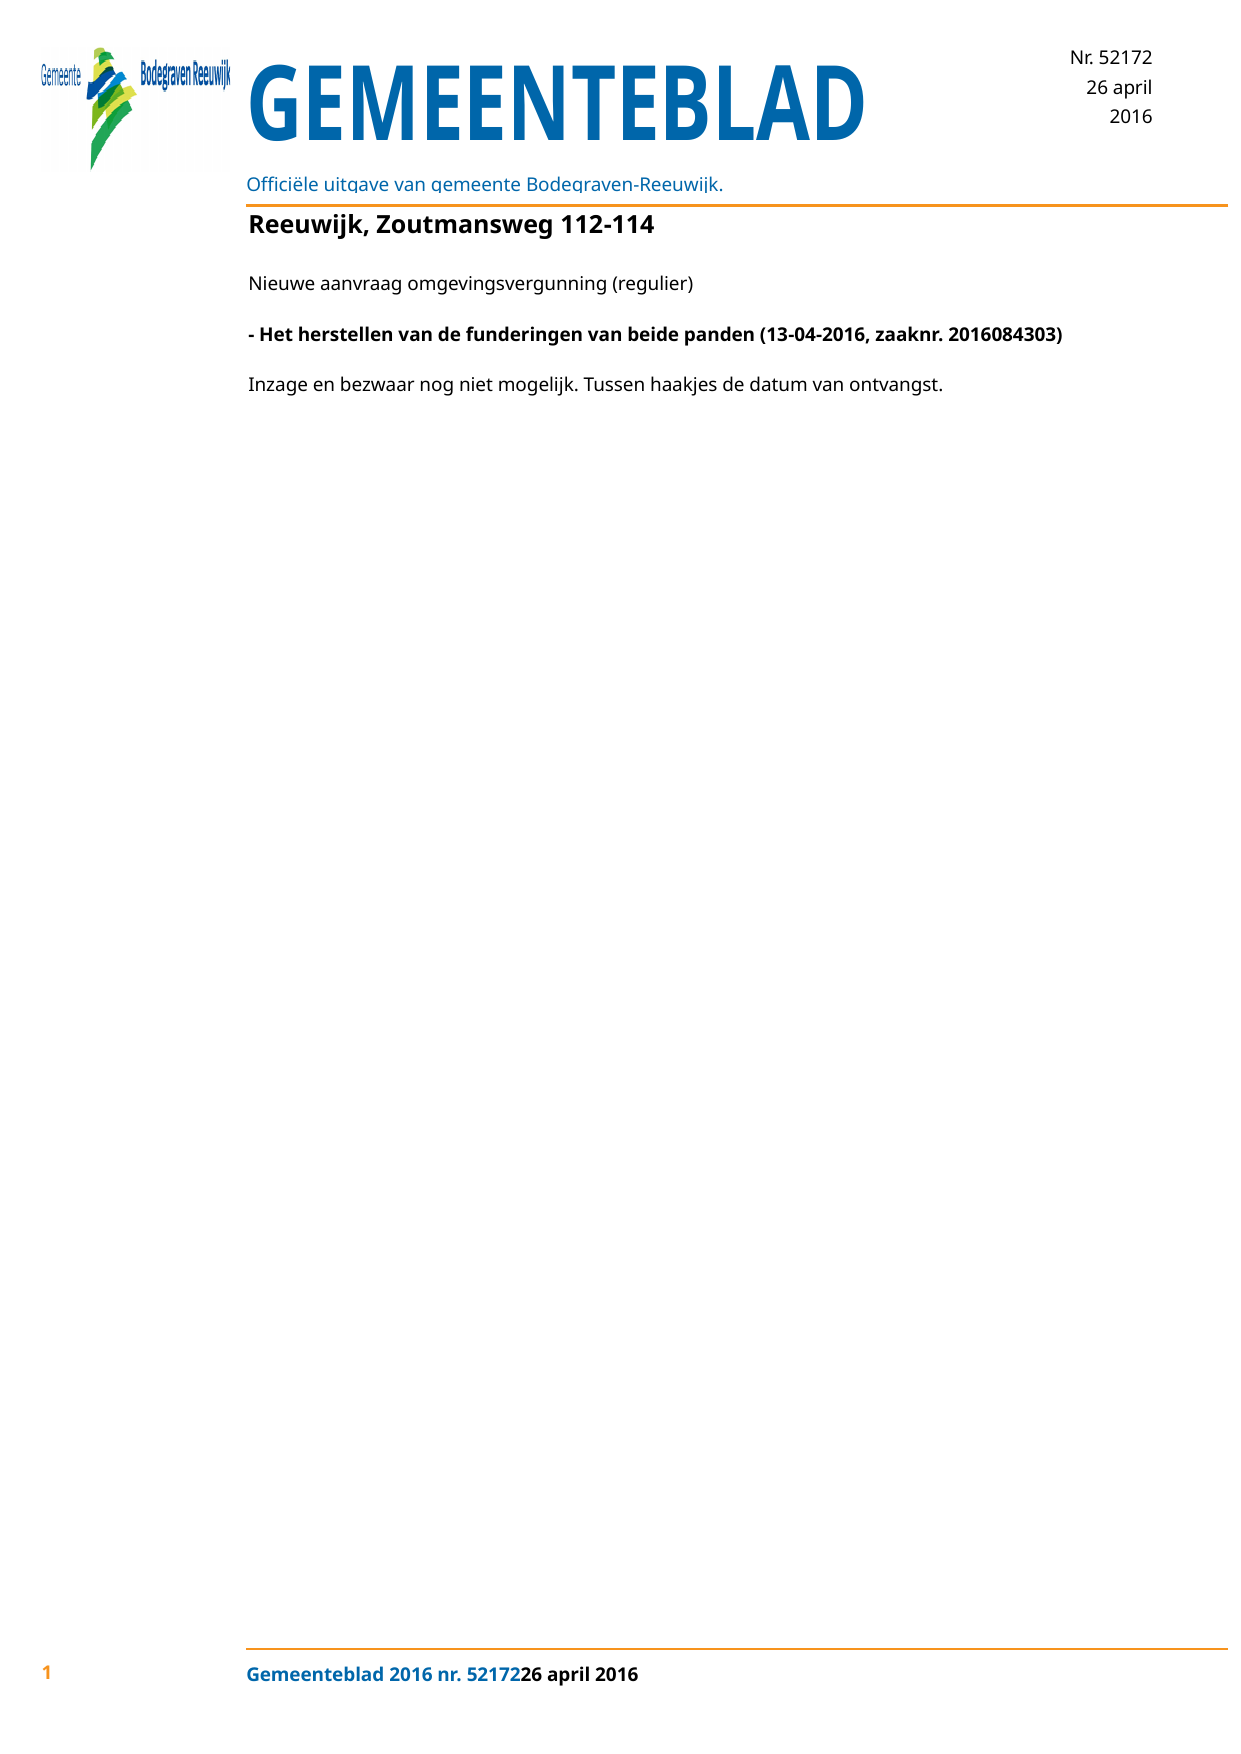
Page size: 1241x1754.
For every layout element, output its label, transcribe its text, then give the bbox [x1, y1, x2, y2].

text Reeuwijk, Zoutmansweg 112‑114 [248, 207, 1152, 241]
text Nieuwe aanvraag omgevingsvergunning (regulier) [248, 270, 1152, 296]
picture [41, 47, 231, 172]
text Inzage en bezwaar nog niet mogelijk. Tussen haakjes de datum van ontvangst. [248, 371, 1152, 397]
text - Het herstellen van de funderingen van beide panden (13‑04‑2016, zaaknr. 2016084303) [248, 321, 1152, 346]
